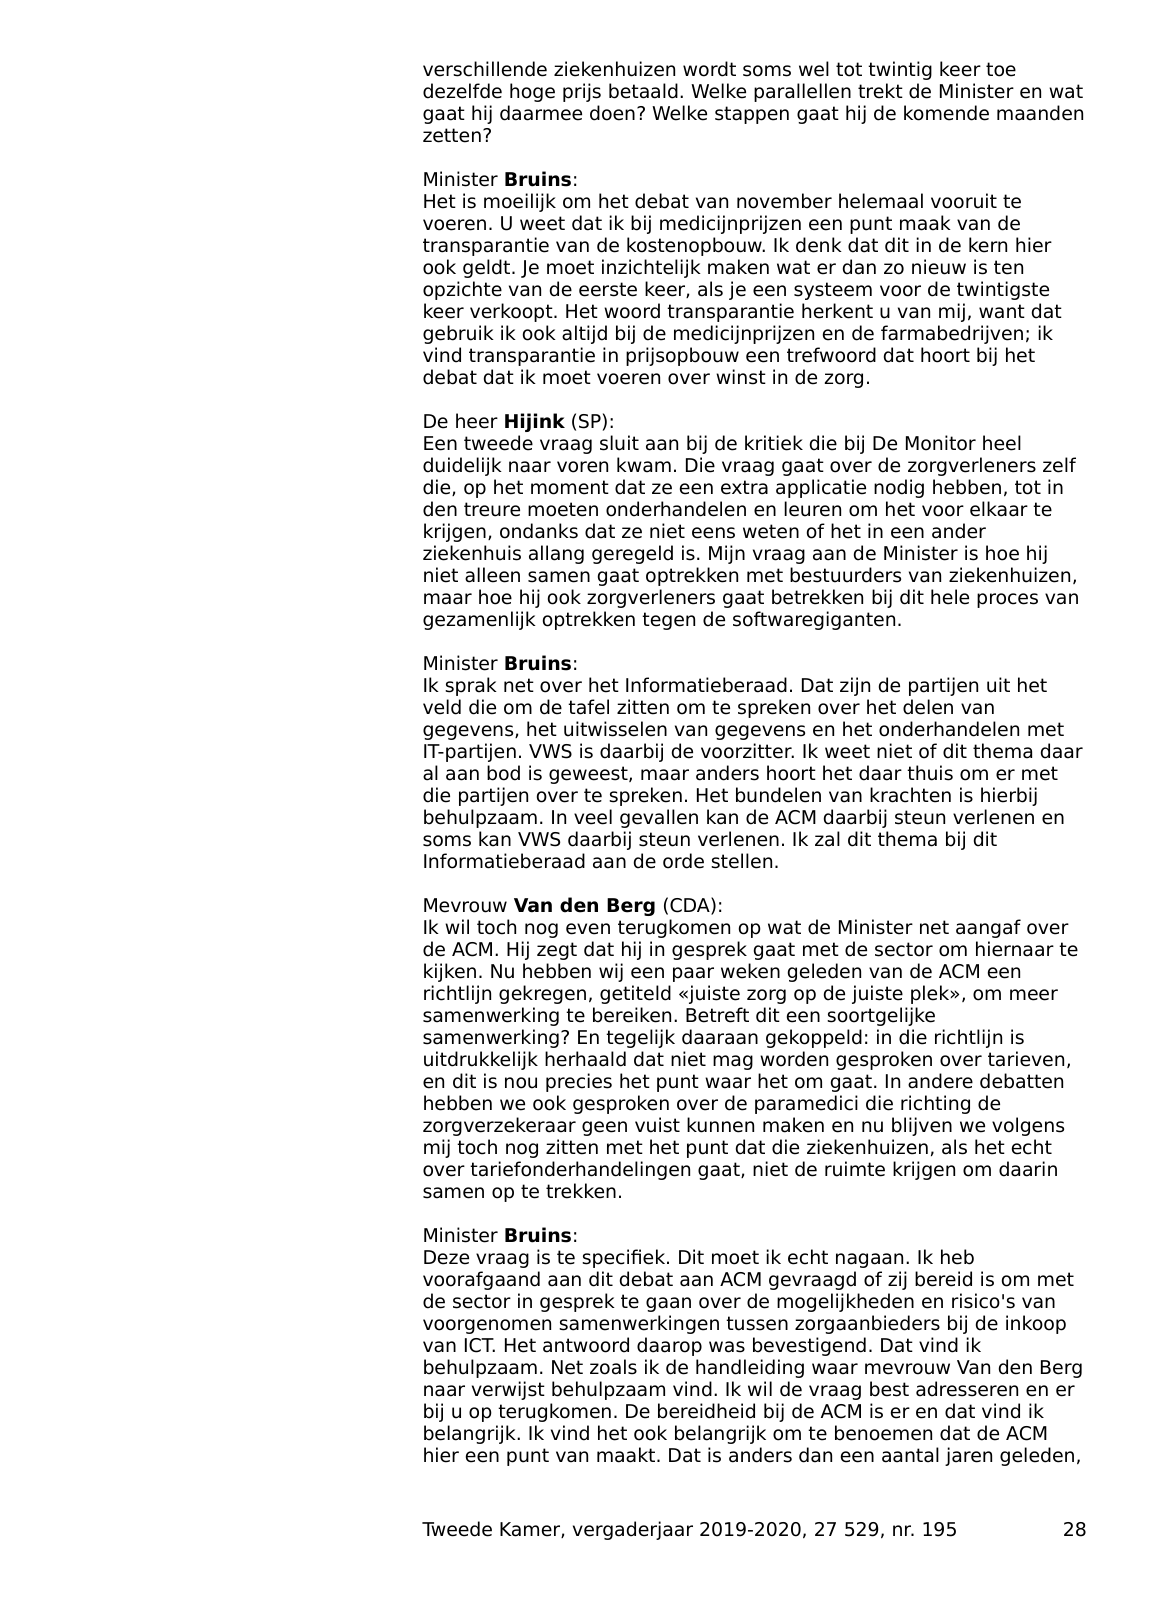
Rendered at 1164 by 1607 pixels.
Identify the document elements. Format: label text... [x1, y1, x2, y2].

text Ik sprak net over het Informatieberaad. Dat zijn de partijen uit het veld die om de tafel zitten om te spreken over het delen van gegevens, het uitwisselen van gegevens en het onderhandelen met IT-partijen. VWS is daarbij de voorzitter. Ik weet niet of dit thema daar al aan bod is geweest, maar anders hoort het daar thuis om er met die partijen over te spreken. Het bundelen van krachten is hierbij behulpzaam. In veel gevallen kan de ACM daarbij steun verlenen en soms kan VWS daarbij steun verlenen. Ik zal dit thema bij dit Informatieberaad aan de orde stellen. [422, 675, 1087, 873]
text Het is moeilijk om het debat van november helemaal vooruit te voeren. U weet dat ik bij medicijnprijzen een punt maak van de transparantie van de kostenopbouw. Ik denk dat dit in de kern hier ook geldt. Je moet inzichtelijk maken wat er dan zo nieuw is ten opzichte van de eerste keer, als je een systeem voor de twintigste keer verkoopt. Het woord transparantie herkent u van mij, want dat gebruik ik ook altijd bij de medicijnprijzen en de farmabedrijven; ik vind transparantie in prijsopbouw een trefwoord dat hoort bij het debat dat ik moet voeren over winst in de zorg. [422, 191, 1087, 389]
text Mevrouw Van den Berg (CDA): [422, 895, 1087, 917]
text Een tweede vraag sluit aan bij de kritiek die bij De Monitor heel duidelijk naar voren kwam. Die vraag gaat over de zorgverleners zelf die, op het moment dat ze een extra applicatie nodig hebben, tot in den treure moeten onderhandelen en leuren om het voor elkaar te krijgen, ondanks dat ze niet eens weten of het in een ander ziekenhuis allang geregeld is. Mijn vraag aan de Minister is hoe hij niet alleen samen gaat optrekken met bestuurders van ziekenhuizen, maar hoe hij ook zorgverleners gaat betrekken bij dit hele proces van gezamenlijk optrekken tegen de softwaregiganten. [422, 433, 1087, 631]
text Ik wil toch nog even terugkomen op wat de Minister net aangaf over de ACM. Hij zegt dat hij in gesprek gaat met de sector om hiernaar te kijken. Nu hebben wij een paar weken geleden van de ACM een richtlijn gekregen, getiteld «juiste zorg op de juiste plek», om meer samenwerking te bereiken. Betreft dit een soortgelijke samenwerking? En tegelijk daaraan gekoppeld: in die richtlijn is uitdrukkelijk herhaald dat niet mag worden gesproken over tarieven, en dit is nou precies het punt waar het om gaat. In andere debatten hebben we ook gesproken over de paramedici die richting de zorgverzekeraar geen vuist kunnen maken en nu blijven we volgens mij toch nog zitten met het punt dat die ziekenhuizen, als het echt over tariefonderhandelingen gaat, niet de ruimte krijgen om daarin samen op te trekken. [422, 917, 1087, 1203]
text verschillende ziekenhuizen wordt soms wel tot twintig keer toe dezelfde hoge prijs betaald. Welke parallellen trekt de Minister en wat gaat hij daarmee doen? Welke stappen gaat hij de komende maanden zetten? [422, 59, 1087, 147]
text Minister Bruins: [422, 653, 1087, 675]
text Deze vraag is te specifiek. Dit moet ik echt nagaan. Ik heb voorafgaand aan dit debat aan ACM gevraagd of zij bereid is om met de sector in gesprek te gaan over de mogelijkheden en risico's van voorgenomen samenwerkingen tussen zorgaanbieders bij de inkoop van ICT. Het antwoord daarop was bevestigend. Dat vind ik behulpzaam. Net zoals ik de handleiding waar mevrouw Van den Berg naar verwijst behulpzaam vind. Ik wil de vraag best adresseren en er bij u op terugkomen. De bereidheid bij de ACM is er en dat vind ik belangrijk. Ik vind het ook belangrijk om te benoemen dat de ACM hier een punt van maakt. Dat is anders dan een aantal jaren geleden, [422, 1247, 1087, 1467]
text Minister Bruins: [422, 1225, 1087, 1247]
text Minister Bruins: [422, 169, 1087, 191]
text De heer Hijink (SP): [422, 411, 1087, 433]
